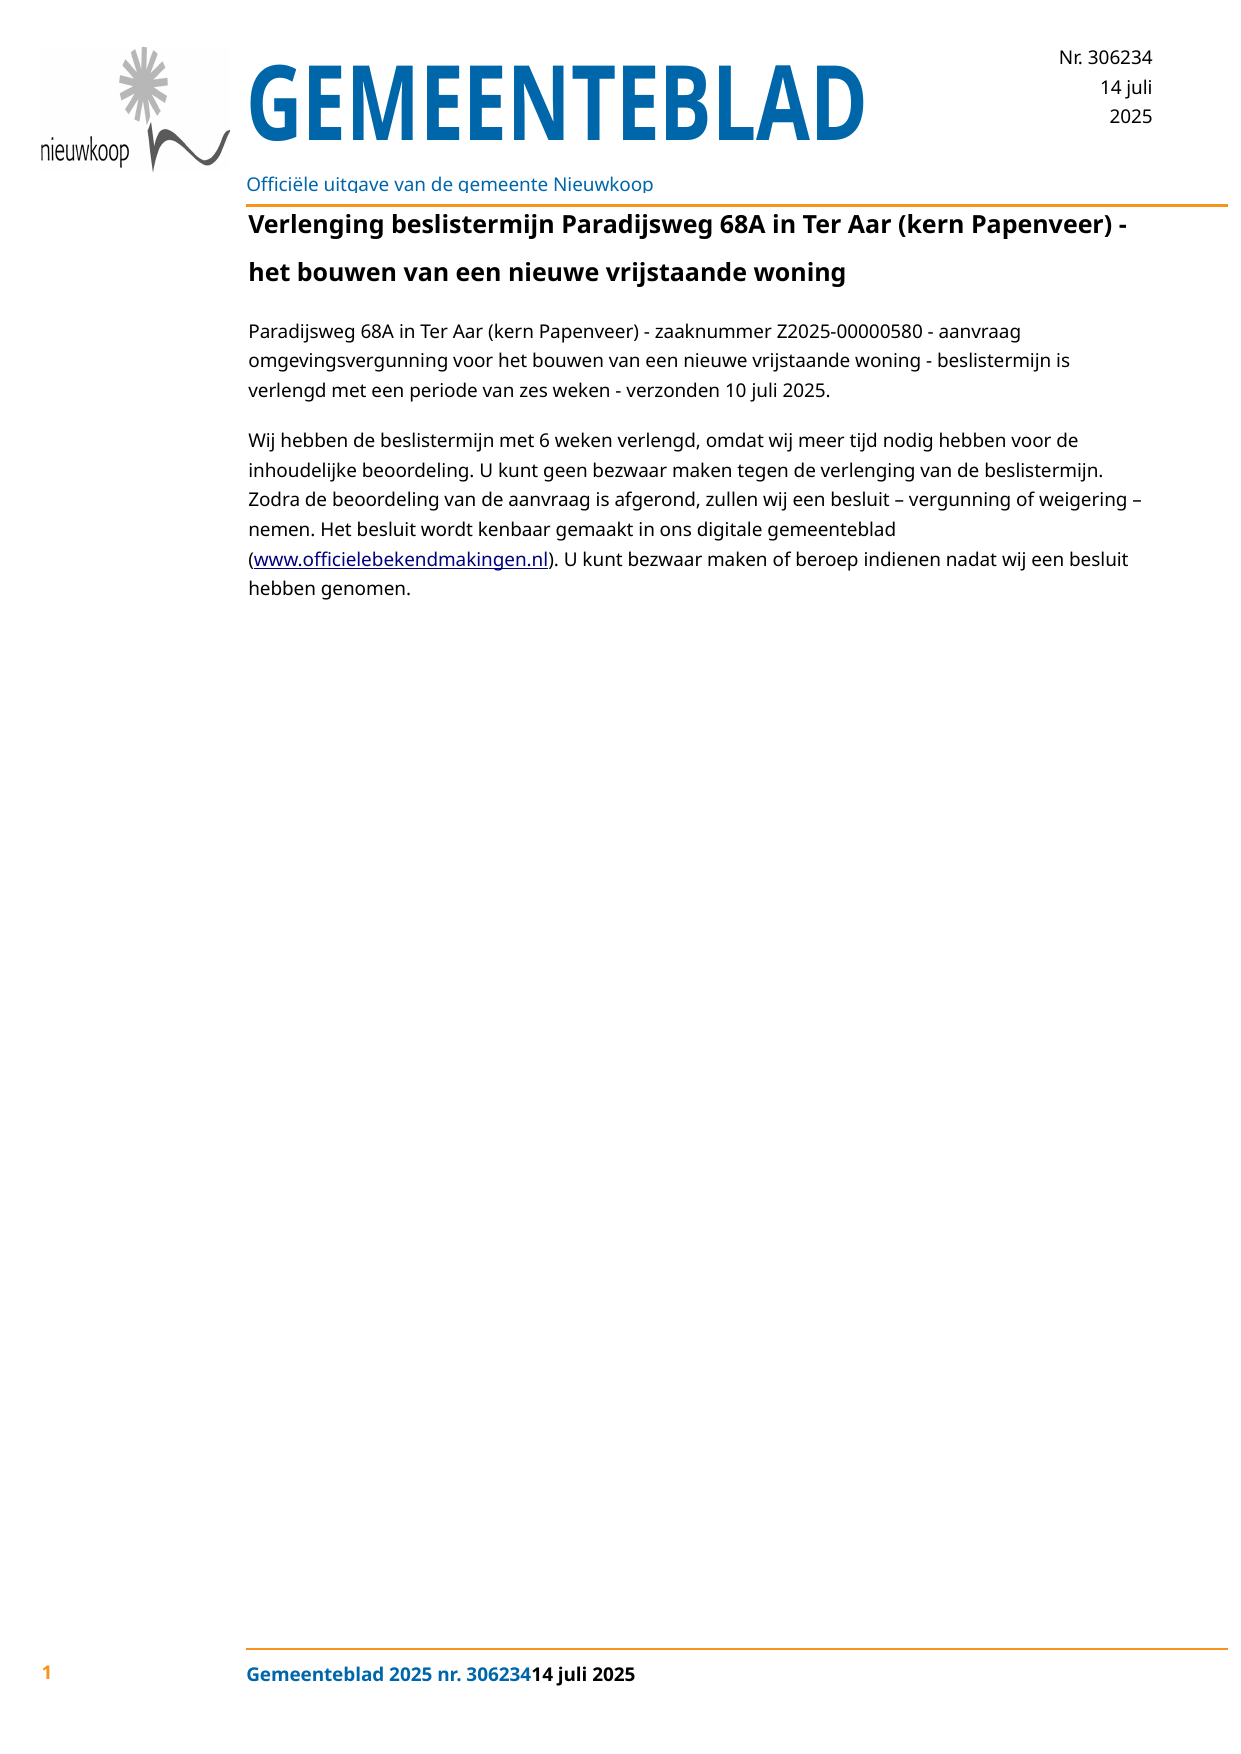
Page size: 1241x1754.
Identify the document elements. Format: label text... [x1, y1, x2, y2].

text Verlenging beslistermijn Paradijsweg 68A in Ter Aar (kern Papenveer) - het bouwen van een nieuwe vrijstaande woning [248, 207, 1152, 288]
text Paradijsweg 68A in Ter Aar (kern Papenveer) - zaaknummer Z2025-00000580 - aanvraag omgevingsvergunning voor het bouwen van een nieuwe vrijstaande woning - beslistermijn is verlengd met een periode van zes weken - verzonden 10 juli 2025. [248, 318, 1152, 403]
picture [41, 47, 231, 172]
text Wij hebben de beslistermijn met 6 weken verlengd, omdat wij meer tijd nodig hebben voor de inhoudelijke beoordeling. U kunt geen bezwaar maken tegen de verlenging van de beslistermijn. Zodra de beoordeling van de aanvraag is afgerond, zullen wij een besluit – vergunning of weigering – nemen. Het besluit wordt kenbaar gemaakt in ons digitale gemeenteblad (www.officielebekendmakingen.nl). U kunt bezwaar maken of beroep indienen nadat wij een besluit hebben genomen. [248, 427, 1152, 601]
